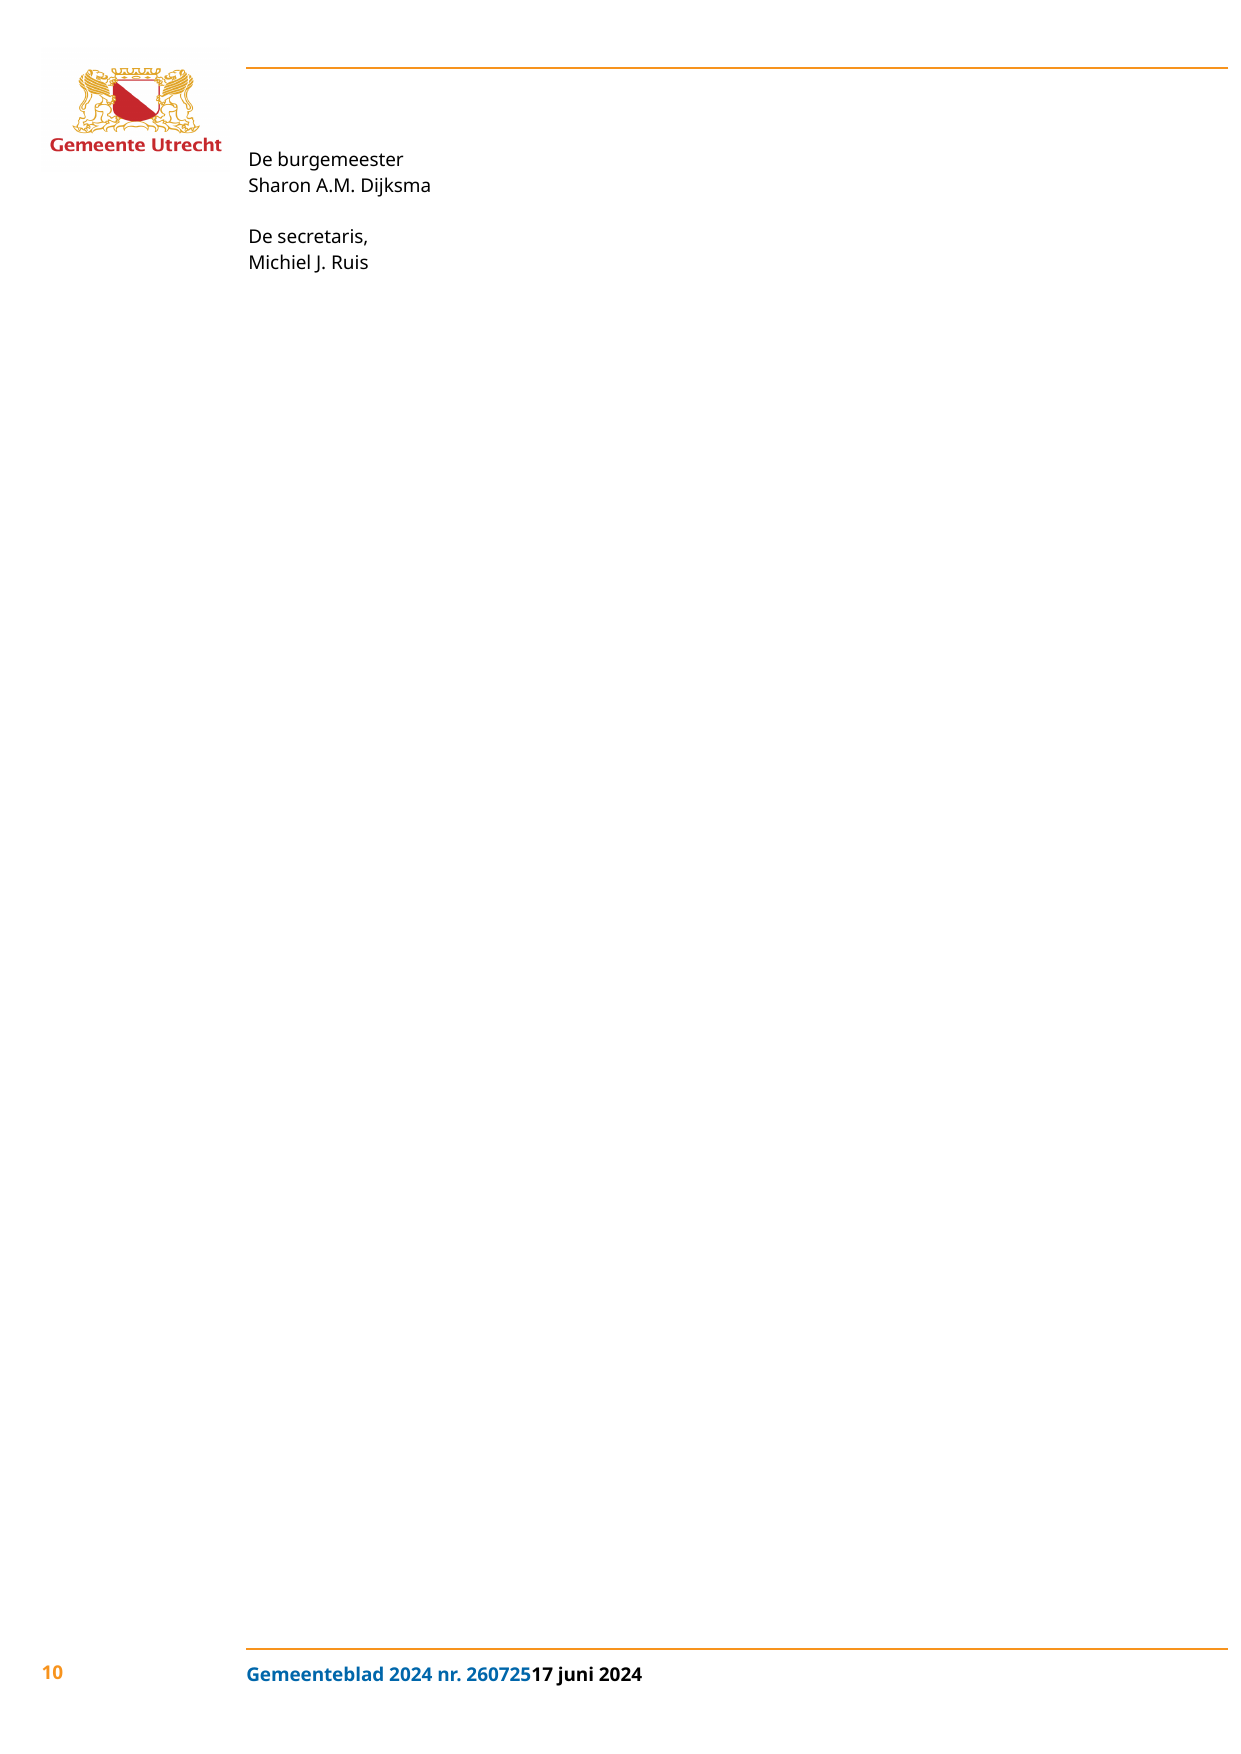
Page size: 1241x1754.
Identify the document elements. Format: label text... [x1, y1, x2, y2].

picture [41, 47, 231, 172]
text De secretaris, [248, 223, 1152, 249]
text Michiel J. Ruis [248, 249, 1152, 275]
text De burgemeester [248, 146, 1152, 172]
text Sharon A.M. Dijksma [248, 172, 1152, 198]
